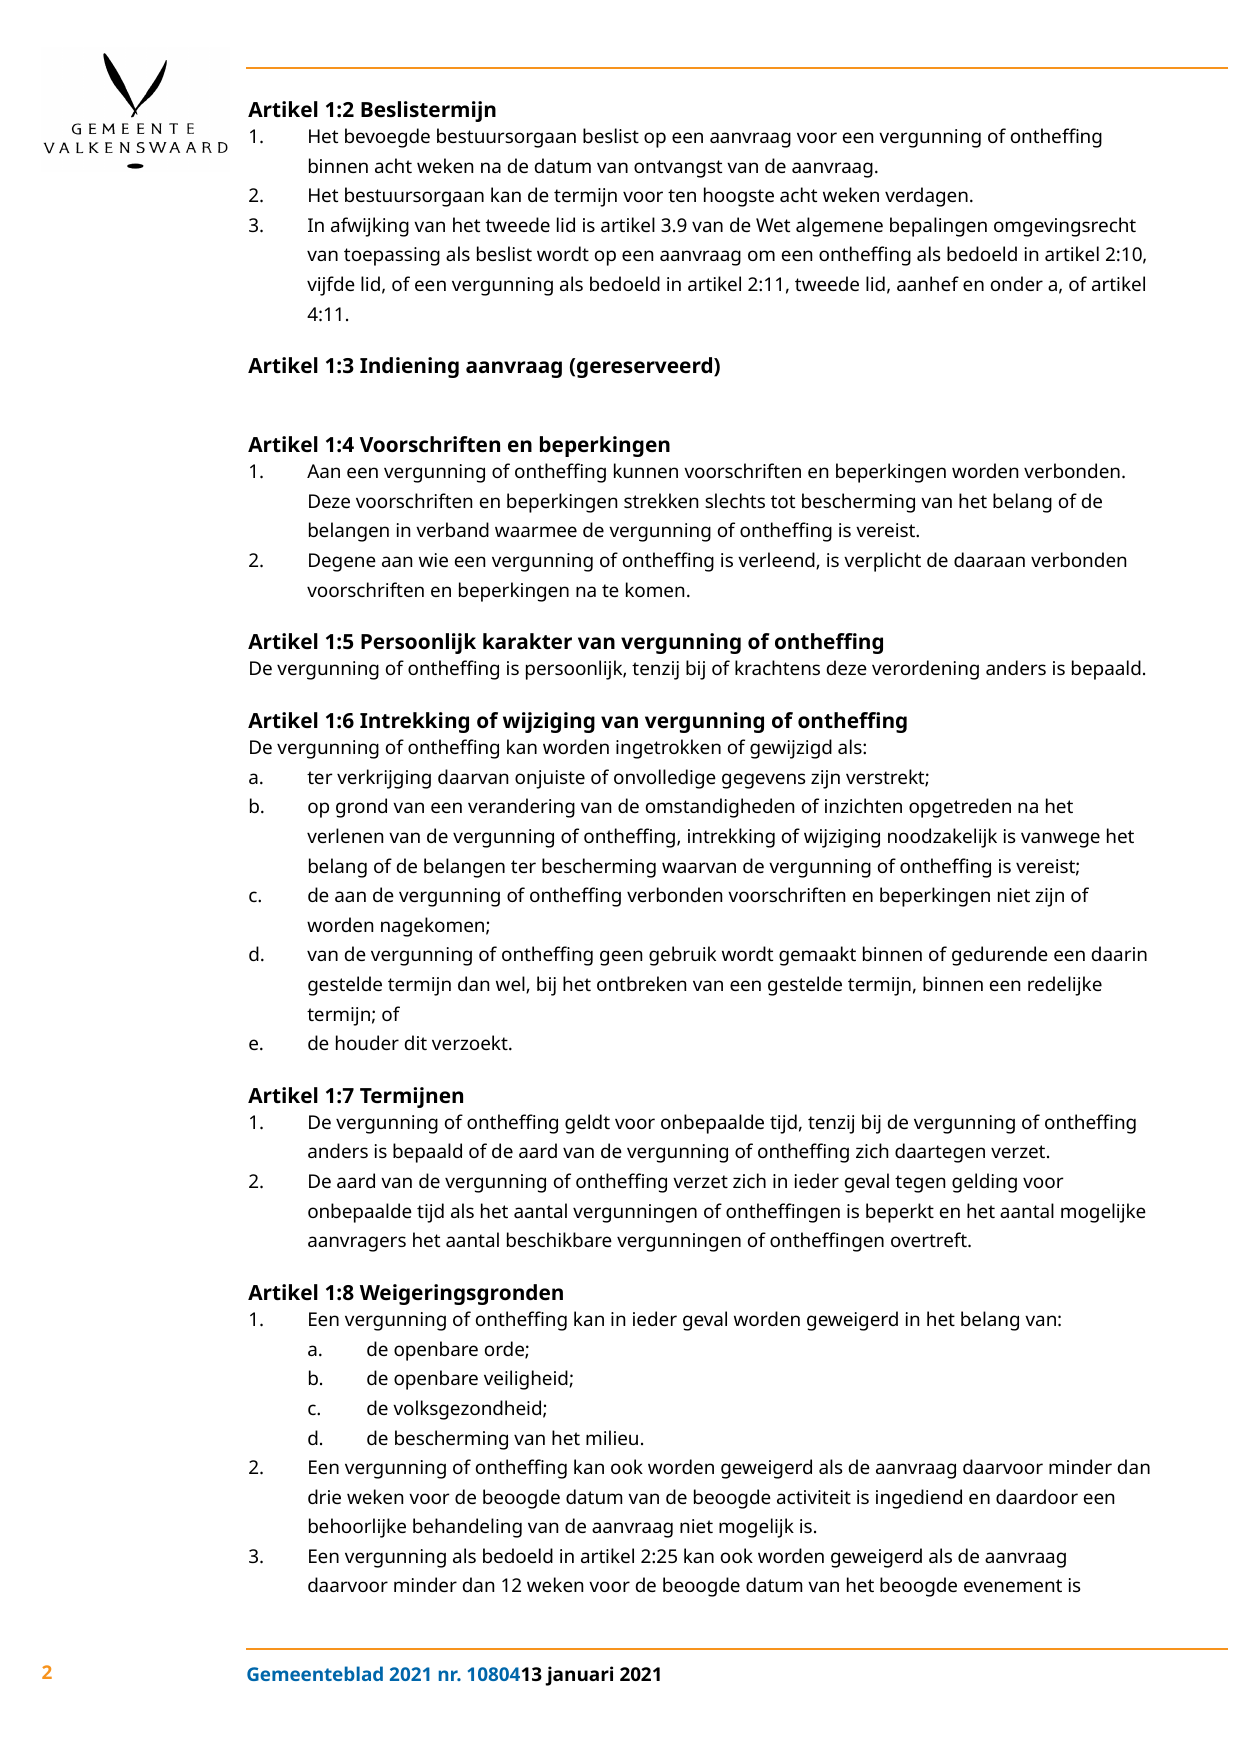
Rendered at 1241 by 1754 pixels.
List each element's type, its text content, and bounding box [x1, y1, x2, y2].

list de houder dit verzoekt. [248, 1030, 1152, 1056]
text Artikel 1:7 Termijnen [248, 1081, 1152, 1109]
list De aard van de vergunning of ontheffing verzet zich in ieder geval tegen gelding voor onbepaalde tijd als het aantal vergunningen of ontheffingen is beperkt en het aantal mogelijke aanvragers het aantal beschikbare vergunningen of ontheffingen overtreft. [248, 1168, 1152, 1253]
list Het bevoegde bestuursorgaan beslist op een aanvraag voor een vergunning of ontheffing binnen acht weken na de datum van ontvangst van de aanvraag. [248, 123, 1152, 178]
text De vergunning of ontheffing is persoonlijk, tenzij bij of krachtens deze verordening anders is bepaald. [248, 656, 1152, 681]
text Artikel 1:8 Weigeringsgronden [248, 1278, 1152, 1306]
list Degene aan wie een vergunning of ontheffing is verleend, is verplicht de daaraan verbonden voorschriften en beperkingen na te komen. [248, 547, 1152, 602]
text Artikel 1:5 Persoonlijk karakter van vergunning of ontheffing [248, 627, 1152, 656]
list Een vergunning of ontheffing kan in ieder geval worden geweigerd in het belang van: [248, 1306, 1152, 1332]
text Artikel 1:2 Beslistermijn [248, 95, 1152, 123]
list de openbare orde; [307, 1336, 1152, 1362]
list ter verkrijging daarvan onjuiste of onvolledige gegevens zijn verstrekt; [248, 764, 1152, 790]
list de volksgezondheid; [307, 1395, 1152, 1421]
list de openbare veiligheid; [307, 1366, 1152, 1391]
list Aan een vergunning of ontheffing kunnen voorschriften en beperkingen worden verbonden. Deze voorschriften en beperkingen strekken slechts tot bescherming van het belang of de belangen in verband waarmee de vergunning of ontheffing is vereist. [248, 458, 1152, 543]
text De vergunning of ontheffing kan worden ingetrokken of gewijzigd als: [248, 734, 1152, 760]
list Een vergunning of ontheffing kan ook worden geweigerd als de aanvraag daarvoor minder dan drie weken voor de beoogde datum van de beoogde activiteit is ingediend en daardoor een behoorlijke behandeling van de aanvraag niet mogelijk is. [248, 1454, 1152, 1539]
text Artikel 1:6 Intrekking of wijziging van vergunning of ontheffing [248, 706, 1152, 734]
list op grond van een verandering van de omstandigheden of inzichten opgetreden na het verlenen van de vergunning of ontheffing, intrekking of wijziging noodzakelijk is vanwege het belang of de belangen ter bescherming waarvan de vergunning of ontheffing is vereist; [248, 794, 1152, 878]
list van de vergunning of ontheffing geen gebruik wordt gemaakt binnen of gedurende een daarin gestelde termijn dan wel, bij het ontbreken van een gestelde termijn, binnen een redelijke termijn; of [248, 942, 1152, 1026]
list de bescherming van het milieu. [307, 1425, 1152, 1450]
picture [41, 47, 231, 172]
text Artikel 1:3 Indiening aanvraag (gereserveerd) [248, 351, 1152, 379]
list Een vergunning als bedoeld in artikel 2:25 kan ook worden geweigerd als de aanvraag daarvoor minder dan 12 weken voor de beoogde datum van het beoogde evenement is [248, 1543, 1152, 1598]
list Het bestuursorgaan kan de termijn voor ten hoogste acht weken verdagen. [248, 182, 1152, 208]
list In afwijking van het tweede lid is artikel 3.9 van de Wet algemene bepalingen omgevingsrecht van toepassing als beslist wordt op een aanvraag om een ontheffing als bedoeld in artikel 2:10, vijfde lid, of een vergunning als bedoeld in artikel 2:11, tweede lid, aanhef en onder a, of artikel 4:11. [248, 212, 1152, 326]
list de aan de vergunning of ontheffing verbonden voorschriften en beperkingen niet zijn of worden nagekomen; [248, 882, 1152, 938]
list De vergunning of ontheffing geldt voor onbepaalde tijd, tenzij bij de vergunning of ontheffing anders is bepaald of de aard van de vergunning of ontheffing zich daartegen verzet. [248, 1109, 1152, 1164]
text Artikel 1:4 Voorschriften en beperkingen [248, 430, 1152, 458]
